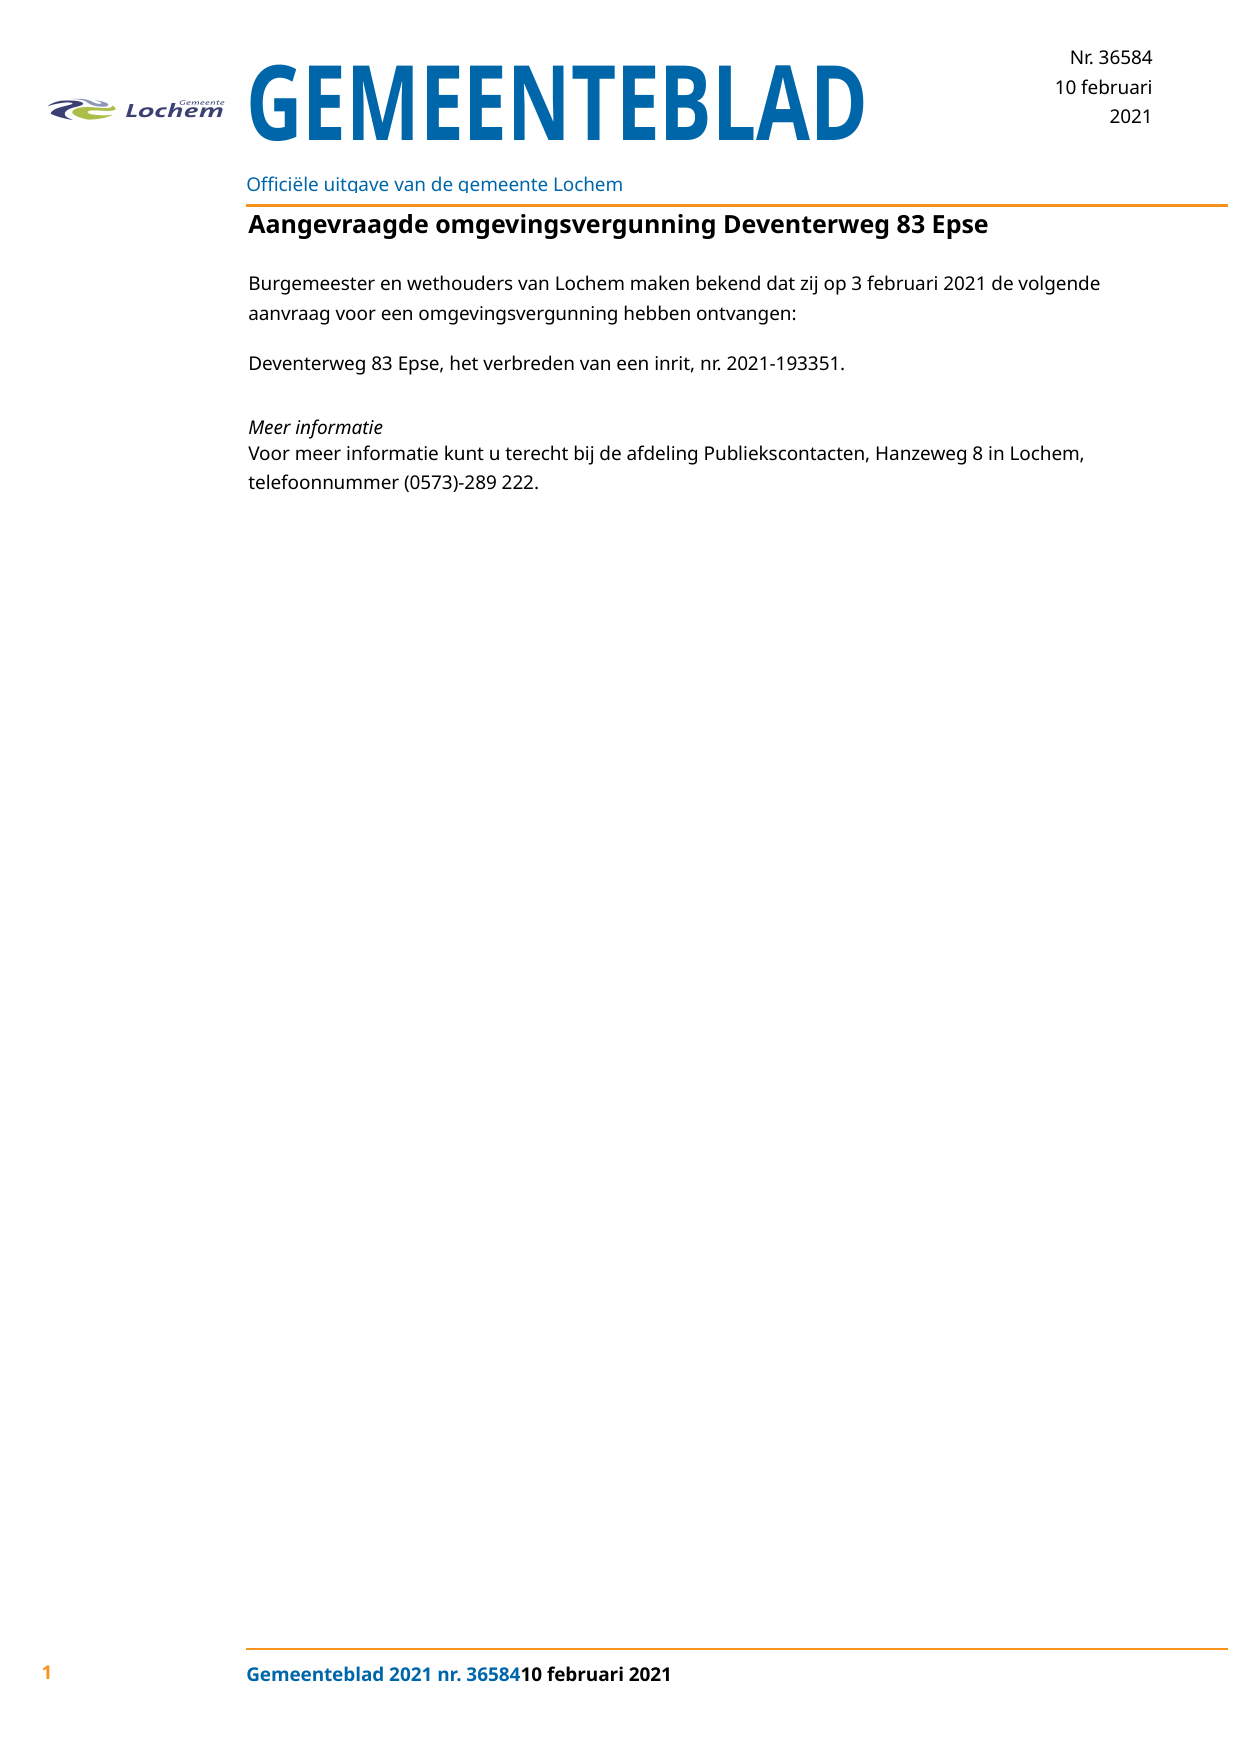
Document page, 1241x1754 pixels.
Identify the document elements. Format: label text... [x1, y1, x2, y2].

text Deventerweg 83 Epse, het verbreden van een inrit, nr. 2021-193351. [248, 350, 1152, 376]
text Meer informatie [248, 414, 1152, 440]
text Voor meer informatie kunt u terecht bij de afdeling Publiekscontacten, Hanzeweg 8 in Lochem, telefoonnummer (0573)-289 222. [248, 440, 1152, 495]
picture [41, 47, 231, 172]
text Burgemeester en wethouders van Lochem maken bekend dat zij op 3 februari 2021 de volgende aanvraag voor een omgevingsvergunning hebben ontvangen: [248, 270, 1152, 326]
text Aangevraagde omgevingsvergunning Deventerweg 83 Epse [248, 207, 1152, 241]
